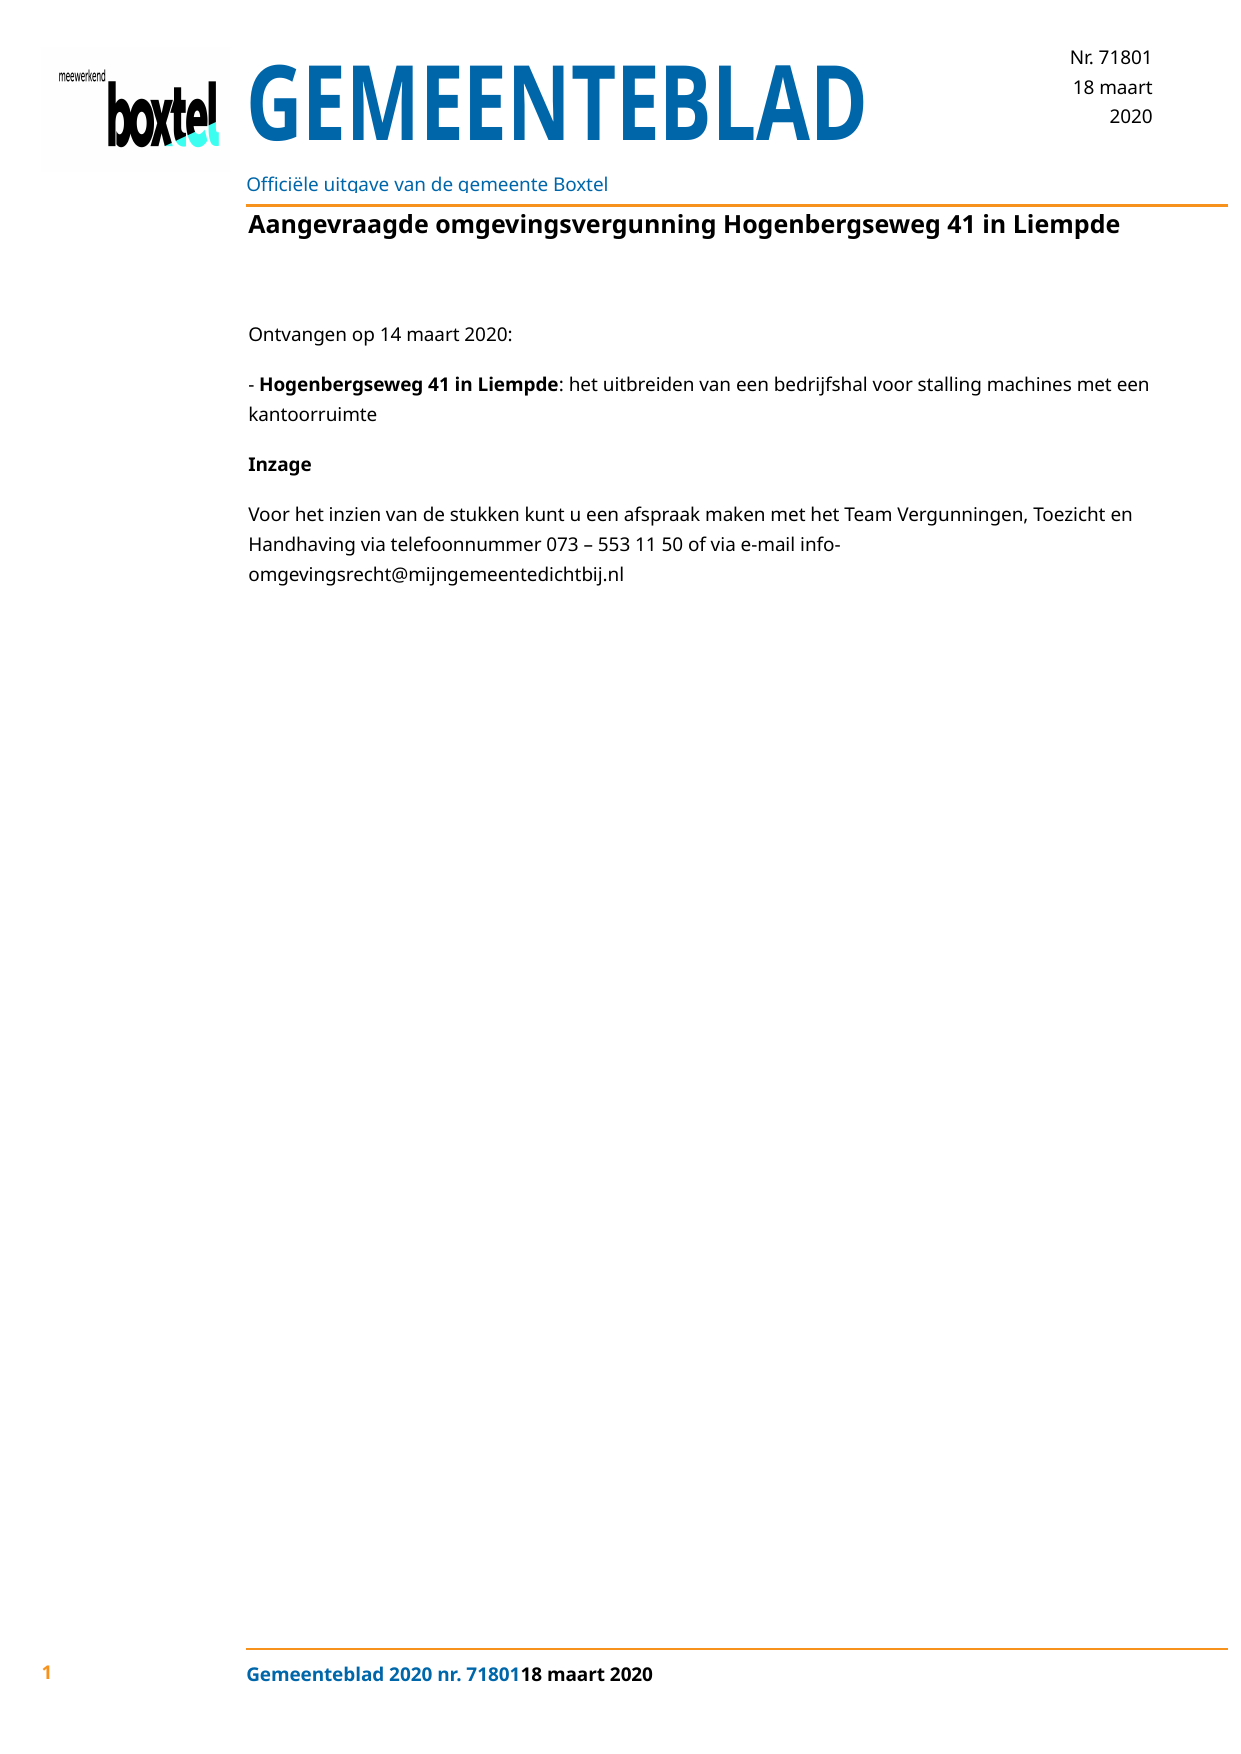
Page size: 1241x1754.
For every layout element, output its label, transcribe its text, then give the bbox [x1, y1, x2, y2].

text Aangevraagde omgevingsvergunning Hogenbergseweg 41 in Liempde [248, 207, 1152, 241]
text - Hogenbergseweg 41 in Liempde: het uitbreiden van een bedrijfshal voor stalling machines met een kantoorruimte [248, 371, 1152, 426]
picture [41, 47, 231, 172]
text Inzage [248, 451, 1152, 477]
text Voor het inzien van de stukken kunt u een afspraak maken met het Team Vergunningen, Toezicht en Handhaving via telefoonnummer 073 – 553 11 50 of via e-mail info-omgevingsrecht@mijngemeentedichtbij.nl [248, 502, 1152, 586]
text Ontvangen op 14 maart 2020: [248, 321, 1152, 346]
